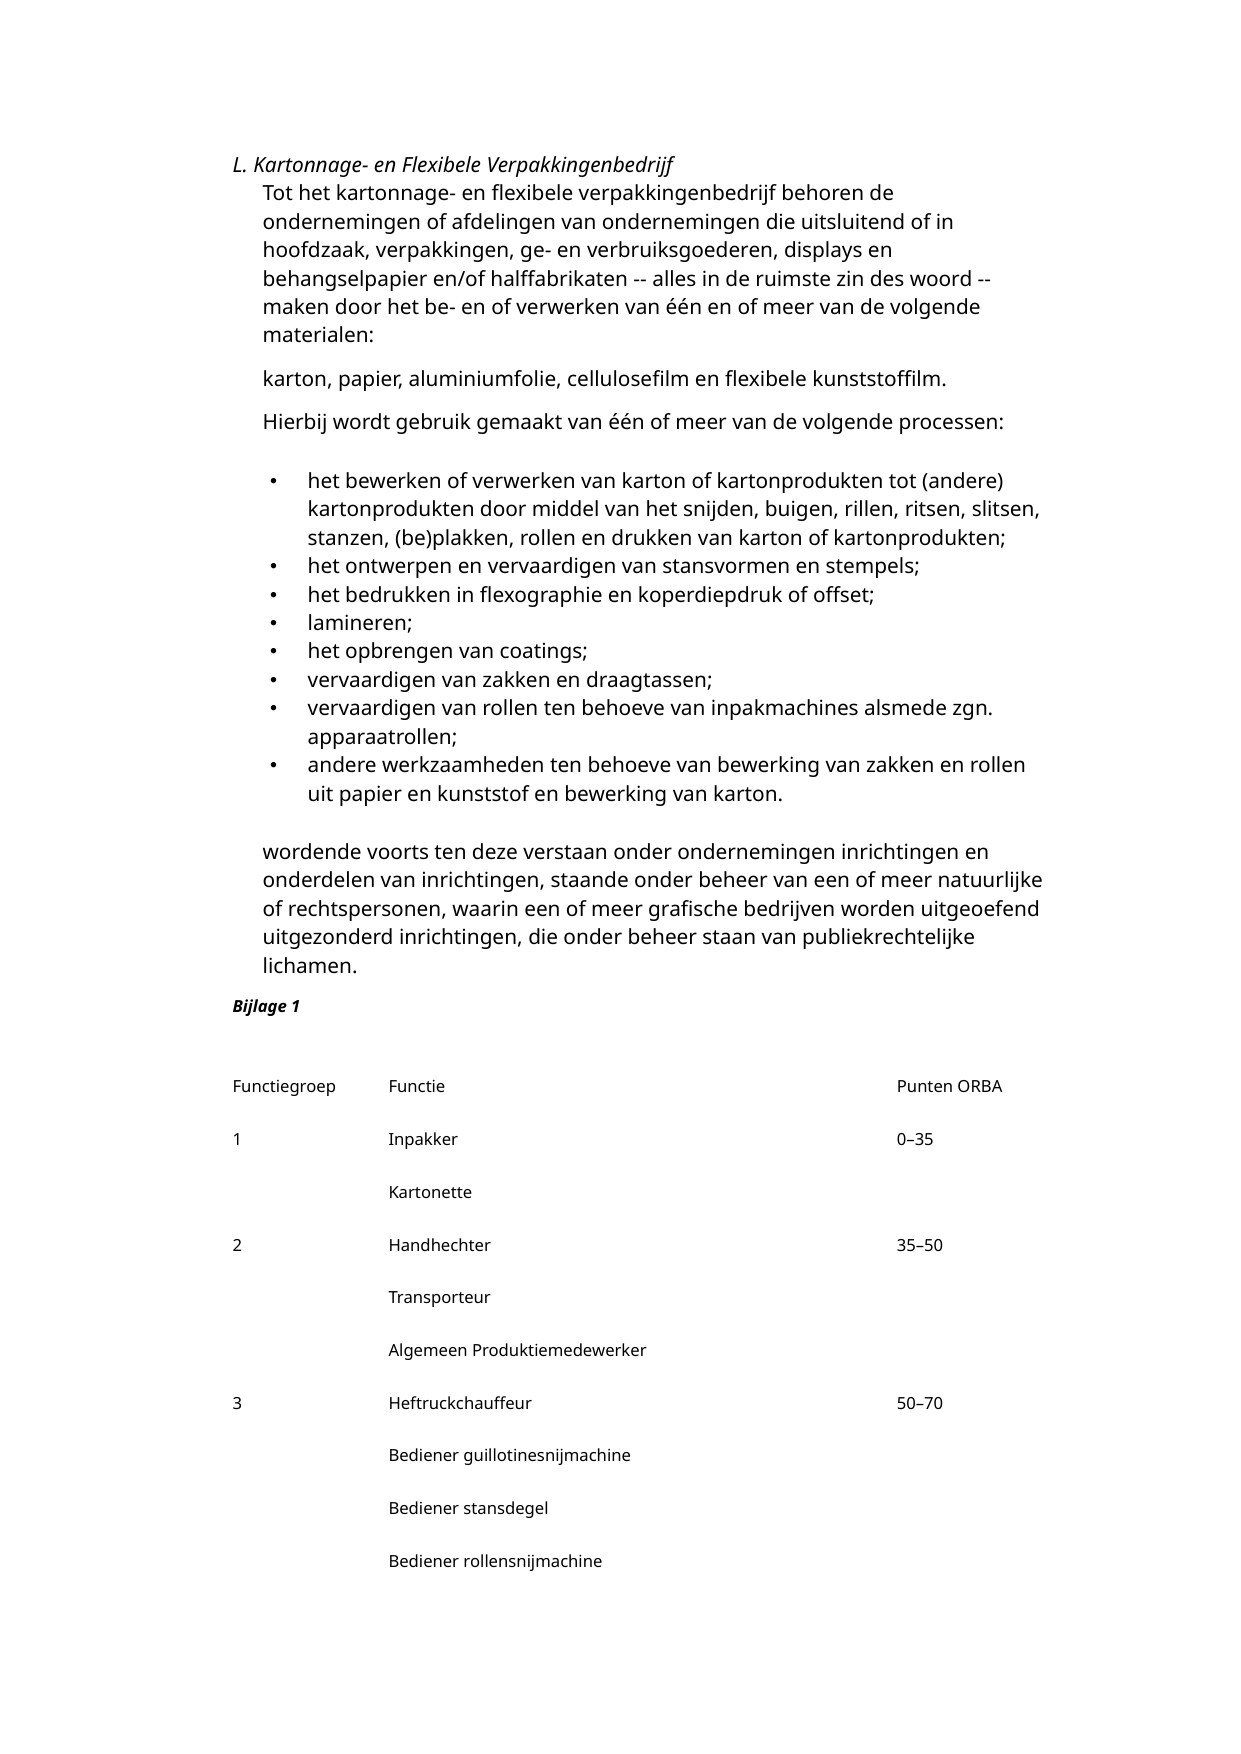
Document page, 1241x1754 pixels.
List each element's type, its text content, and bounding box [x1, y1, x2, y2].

list vervaardigen van zakken en draagtassen; [270, 665, 1053, 693]
list andere werkzaamheden ten behoeve van bewerking van zakken en rollen uit papier en kunststof en bewerking van karton. [270, 750, 1053, 807]
table_cell 2 [233, 1233, 388, 1391]
table_cell 1 [233, 1128, 388, 1233]
list het bedrukken in flexographie en koperdiepdruk of offset; [270, 580, 1053, 608]
list het bewerken of verwerken van karton of kartonprodukten tot (andere) kartonprodukten door middel van het snijden, buigen, rillen, ritsen, slitsen, stanzen, (be)plakken, rollen en drukken van karton of kartonprodukten; [270, 466, 1053, 551]
table_cell Heftruckchauffeur Bediener guillotinesnijmachine Bediener stansdegel Bediener rollensnijmachine [388, 1391, 897, 1602]
list lamineren; [270, 608, 1053, 637]
table_header Functie [388, 1075, 897, 1128]
table_header Punten ORBA [897, 1075, 1053, 1128]
text Hierbij wordt gebruik gemaakt van één of meer van de volgende processen: [262, 407, 1053, 436]
list vervaardigen van rollen ten behoeve van inpakmachines alsmede zgn. apparaatrollen; [270, 693, 1053, 750]
text Tot het kartonnage- en flexibele verpakkingenbedrijf behoren de ondernemingen of afdelingen van ondernemingen die uitsluitend of in hoofdzaak, verpakkingen, ge- en verbruiksgoederen, displays en behangselpapier en/of halffabrikaten -- alles in de ruimste zin des woord -- maken door het be- en of verwerken van één en of meer van de volgende materialen: [262, 178, 1053, 349]
table_cell 3 [233, 1391, 388, 1602]
table_cell 0–35 [897, 1128, 1053, 1233]
table_cell 35–50 [897, 1233, 1053, 1391]
table_cell Handhechter Transporteur Algemeen Produktiemedewerker [388, 1233, 897, 1391]
text L. Kartonnage- en Flexibele Verpakkingenbedrijf [232, 150, 1053, 178]
table_header Functiegroep [233, 1075, 388, 1128]
text wordende voorts ten deze verstaan onder ondernemingen inrichtingen en onderdelen van inrichtingen, staande onder beheer van een of meer natuurlijke of rechtspersonen, waarin een of meer grafische bedrijven worden uitgeoefend uitgezonderd inrichtingen, die onder beheer staan van publiekrechtelijke lichamen. [262, 837, 1053, 979]
list het opbrengen van coatings; [270, 637, 1053, 665]
table_cell Inpakker Kartonette [388, 1128, 897, 1233]
list het ontwerpen en vervaardigen van stansvormen en stempels; [270, 551, 1053, 580]
table_cell 50–70 [897, 1391, 1053, 1602]
text Bijlage 1 [232, 994, 1053, 1017]
text karton, papier, aluminiumfolie, cellulosefilm en flexibele kunststoffilm. [262, 364, 1053, 392]
